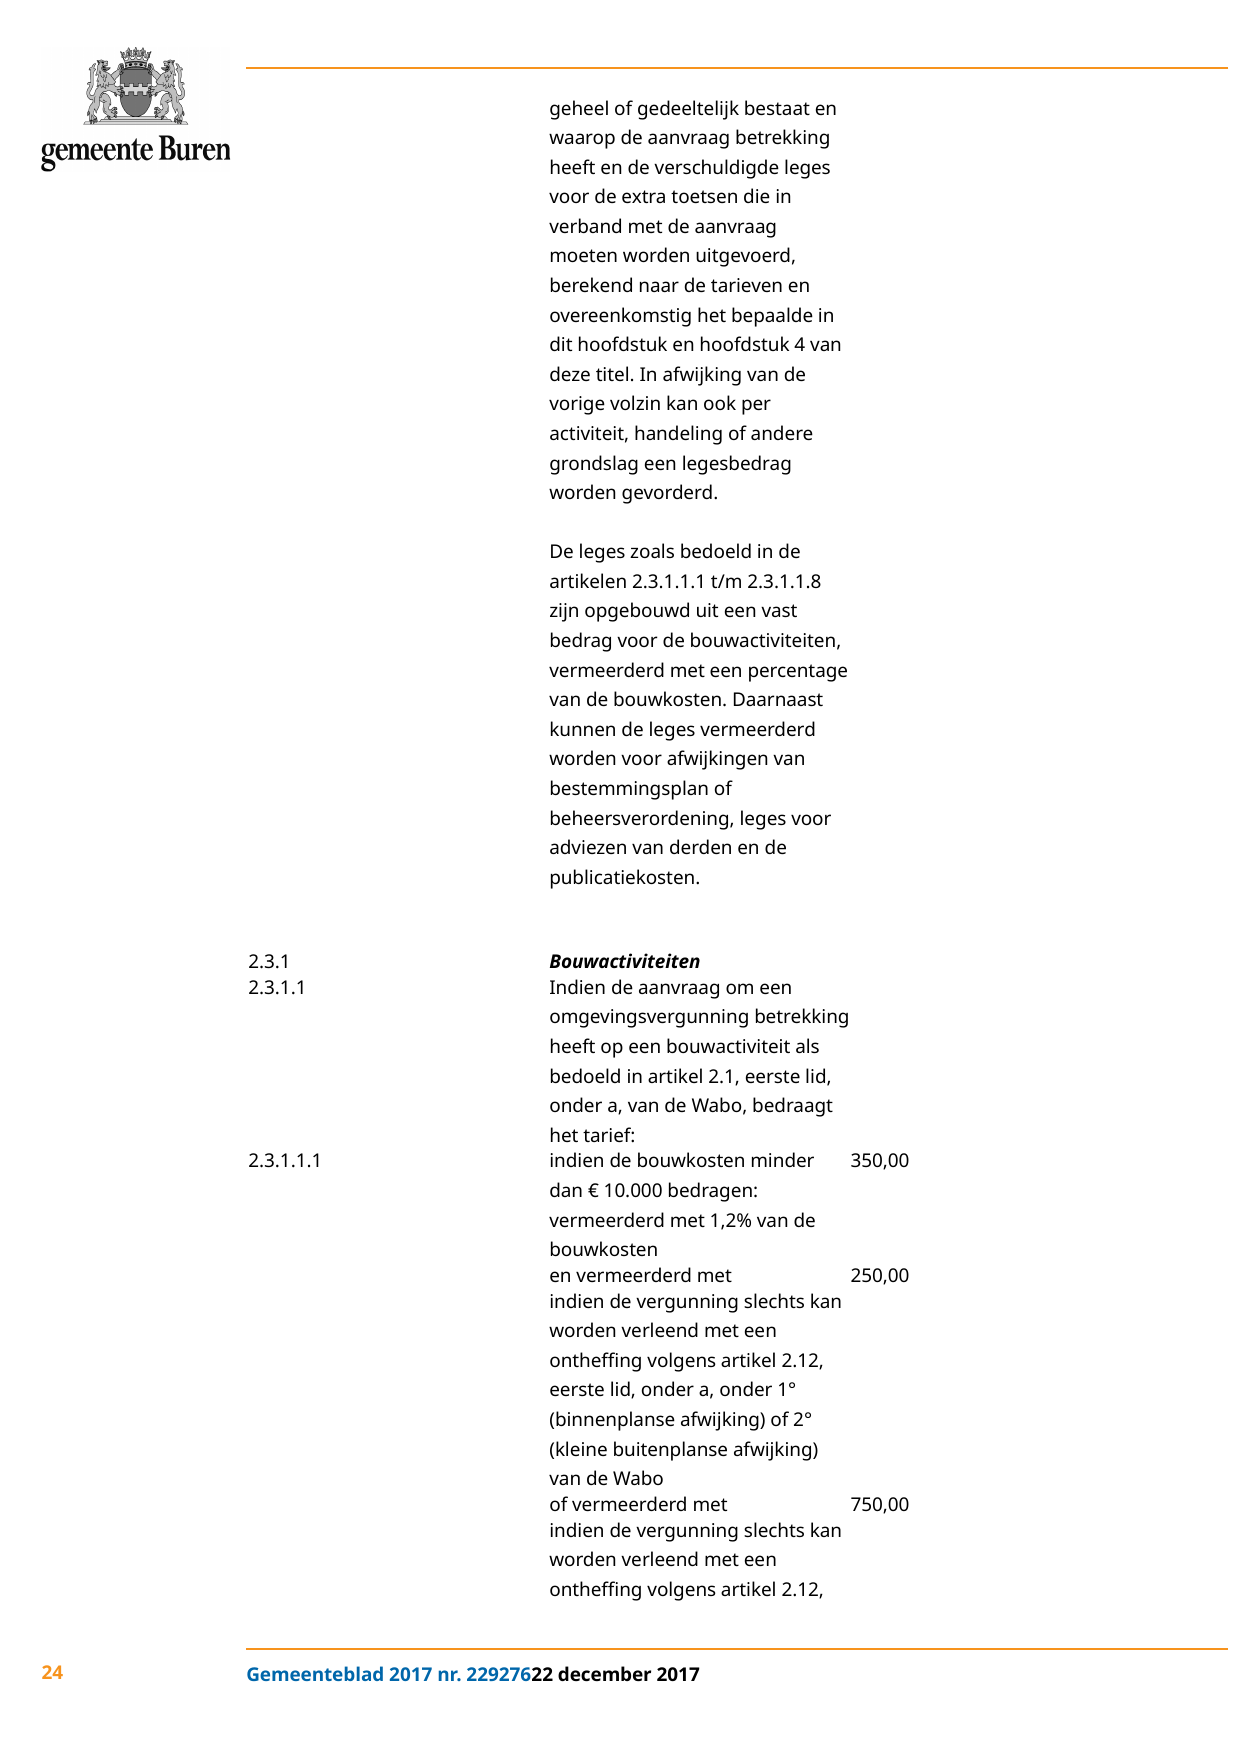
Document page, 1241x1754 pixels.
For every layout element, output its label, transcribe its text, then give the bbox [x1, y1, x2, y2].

table_cell [549, 919, 850, 945]
table_cell [248, 1262, 549, 1288]
table_header [248, 95, 549, 919]
table_cell [248, 1288, 549, 1491]
table_cell indien de vergunning slechts kan worden verleend met een ontheffing volgens artikel 2.12, [549, 1517, 850, 1602]
picture [41, 47, 231, 172]
table_cell [850, 919, 1152, 945]
table_cell 350,00 [850, 1148, 1152, 1262]
table_cell of vermeerderd met [549, 1491, 850, 1517]
table_cell indien de vergunning slechts kan worden verleend met een ontheffing volgens artikel 2.12, eerste lid, onder a, onder 1° (binnenplanse afwijking) of 2° (kleine buitenplanse afwijking) van de Wabo [549, 1288, 850, 1491]
table_cell [248, 919, 549, 945]
table_cell [850, 974, 1152, 1148]
table_cell 2.3.1.1.1 [248, 1148, 549, 1262]
table_cell 2.3.1.1 [248, 974, 549, 1148]
table_cell [850, 1517, 1152, 1602]
table_header Bouwactiviteiten [549, 948, 850, 974]
table_cell [248, 1491, 549, 1517]
table_header 2.3.1 [248, 948, 549, 974]
table_cell [248, 1517, 549, 1602]
table_cell 750,00 [850, 1491, 1152, 1517]
table_cell 250,00 [850, 1262, 1152, 1288]
table_header geheel of gedeeltelijk bestaat en waarop de aanvraag betrekking heeft en de verschuldigde leges voor de extra toetsen die in verband met de aanvraag moeten worden uitgevoerd, berekend naar de tarieven en overeenkomstig het bepaalde in dit hoofdstuk en hoofdstuk 4 van deze titel. In afwijking van de vorige volzin kan ook per activiteit, handeling of andere grondslag een legesbedrag worden gevorderd. De leges zoals bedoeld in de artikelen 2.3.1.1.1 t/m 2.3.1.1.8 zijn opgebouwd uit een vast bedrag voor de bouwactiviteiten, vermeerderd met een percentage van de bouwkosten. Daarnaast kunnen de leges vermeerderd worden voor afwijkingen van bestemmingsplan of beheersverordening, leges voor adviezen van derden en de publicatiekosten. [549, 95, 850, 919]
table_cell Indien de aanvraag om een omgevingsvergunning betrekking heeft op een bouwactiviteit als bedoeld in artikel 2.1, eerste lid, onder a, van de Wabo, bedraagt het tarief: [549, 974, 850, 1148]
table_header [850, 948, 1152, 974]
table_cell indien de bouwkosten minder dan € 10.000 bedragen: vermeerderd met 1,2% van de bouwkosten [549, 1148, 850, 1262]
table_cell [850, 1288, 1152, 1491]
table_cell en vermeerderd met [549, 1262, 850, 1288]
table_header [850, 95, 1152, 919]
